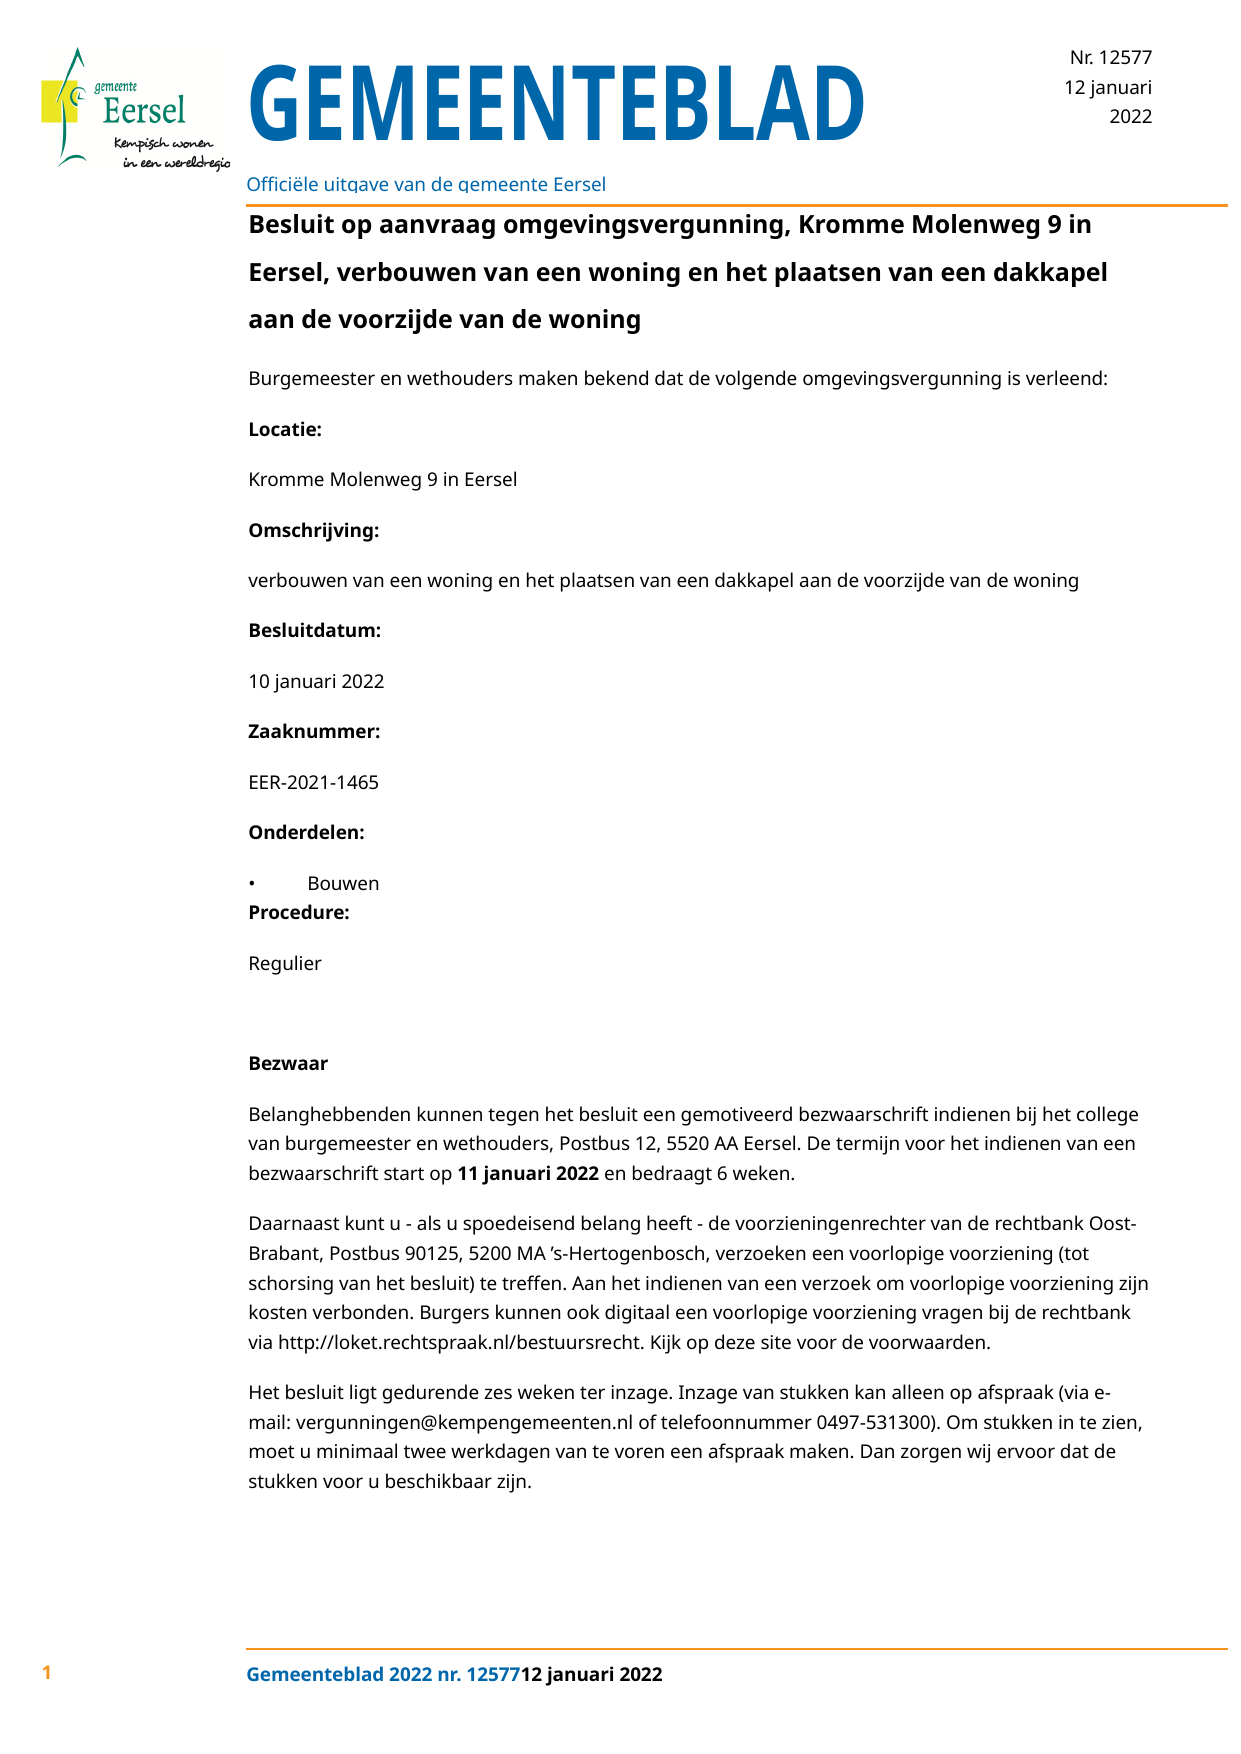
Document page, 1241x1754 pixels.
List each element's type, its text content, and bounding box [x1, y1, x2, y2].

text Besluitdatum: [248, 618, 1152, 643]
text Besluit op aanvraag omgevingsvergunning, Kromme Molenweg 9 in Eersel, verbouwen van een woning en het plaatsen van een dakkapel aan de voorzijde van de woning [248, 207, 1152, 336]
text Belanghebbenden kunnen tegen het besluit een gemotiveerd bezwaarschrift indienen bij het college van burgemeester en wethouders, Postbus 12, 5520 AA Eersel. De termijn voor het indienen van een bezwaarschrift start op 11 januari 2022 en bedraagt 6 weken. [248, 1101, 1152, 1186]
text Zaaknummer: [248, 718, 1152, 744]
text Bezwaar [248, 1051, 1152, 1076]
text Locatie: [248, 416, 1152, 442]
list Bouwen [248, 870, 1152, 895]
text Regulier [248, 950, 1152, 975]
text Procedure: [248, 899, 1152, 925]
text EER-2021-1465 [248, 769, 1152, 794]
text verbouwen van een woning en het plaatsen van een dakkapel aan de voorzijde van de woning [248, 567, 1152, 593]
text Omschrijving: [248, 517, 1152, 542]
picture [41, 47, 231, 172]
text 10 januari 2022 [248, 668, 1152, 694]
text Daarnaast kunt u - als u spoedeisend belang heeft - de voorzieningenrechter van de rechtbank Oost-Brabant, Postbus 90125, 5200 MA ’s-Hertogenbosch, verzoeken een voorlopige voorziening (tot schorsing van het besluit) te treffen. Aan het indienen van een verzoek om voorlopige voorziening zijn kosten verbonden. Burgers kunnen ook digitaal een voorlopige voorziening vragen bij de rechtbank via http://loket.rechtspraak.nl/bestuursrecht. Kijk op deze site voor de voorwaarden. [248, 1211, 1152, 1354]
text Burgemeester en wethouders maken bekend dat de volgende omgevingsvergunning is verleend: [248, 366, 1152, 391]
text Kromme Molenweg 9 in Eersel [248, 466, 1152, 492]
text Het besluit ligt gedurende zes weken ter inzage. Inzage van stukken kan alleen op afspraak (via e-mail: vergunningen@kempengemeenten.nl of telefoonnummer 0497-531300). Om stukken in te zien, moet u minimaal twee werkdagen van te voren een afspraak maken. Dan zorgen wij ervoor dat de stukken voor u beschikbaar zijn. [248, 1379, 1152, 1494]
text Onderdelen: [248, 819, 1152, 845]
